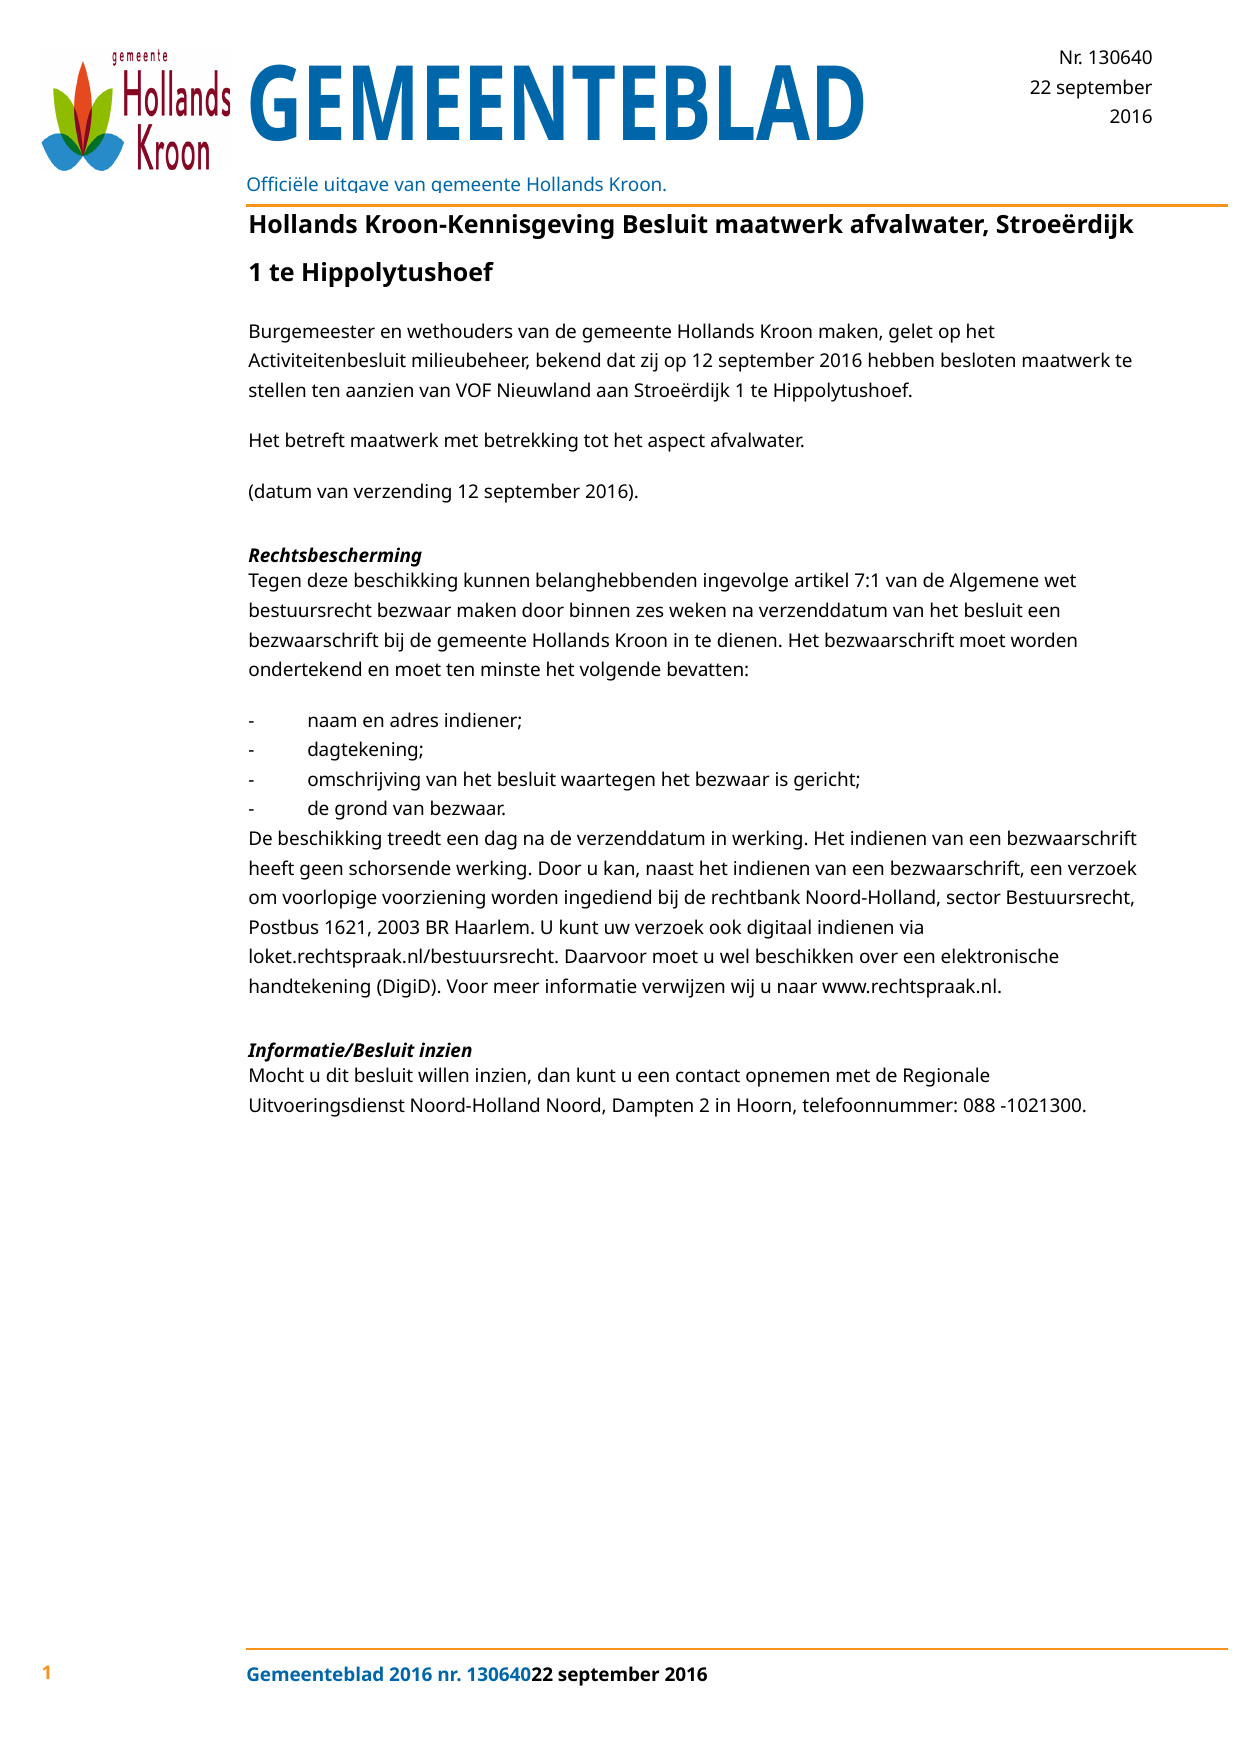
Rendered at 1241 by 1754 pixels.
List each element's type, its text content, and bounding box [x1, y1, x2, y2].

text Hollands Kroon-Kennisgeving Besluit maatwerk afvalwater, Stroeërdijk 1 te Hippolytushoef [248, 207, 1152, 288]
list naam en adres indiener; [248, 707, 1152, 732]
text (datum van verzending 12 september 2016). [248, 478, 1152, 504]
text Informatie/Besluit inzien [248, 1037, 1152, 1063]
text Burgemeester en wethouders van de gemeente Hollands Kroon maken, gelet op het Activiteitenbesluit milieubeheer, bekend dat zij op 12 september 2016 hebben besloten maatwerk te stellen ten aanzien van VOF Nieuwland aan Stroeërdijk 1 te Hippolytushoef. [248, 318, 1152, 403]
text Mocht u dit besluit willen inzien, dan kunt u een contact opnemen met de Regionale Uitvoeringsdienst Noord-Holland Noord, Dampten 2 in Hoorn, telefoonnummer: 088 -1021300. [248, 1063, 1152, 1118]
text De beschikking treedt een dag na de verzenddatum in werking. Het indienen van een bezwaarschrift heeft geen schorsende werking. Door u kan, naast het indienen van een bezwaarschrift, een verzoek om voorlopige voorziening worden ingediend bij de rechtbank Noord-Holland, sector Bestuursrecht, Postbus 1621, 2003 BR Haarlem. U kunt uw verzoek ook digitaal indienen via loket.rechtspraak.nl/bestuursrecht. Daarvoor moet u wel beschikken over een elektronische handtekening (DigiD). Voor meer informatie verwijzen wij u naar www.rechtspraak.nl. [248, 825, 1152, 999]
list dagtekening; [248, 736, 1152, 762]
text Het betreft maatwerk met betrekking tot het aspect afvalwater. [248, 427, 1152, 453]
text Rechtsbescherming [248, 542, 1152, 568]
text Tegen deze beschikking kunnen belanghebbenden ingevolge artikel 7:1 van de Algemene wet bestuursrecht bezwaar maken door binnen zes weken na verzenddatum van het besluit een bezwaarschrift bij de gemeente Hollands Kroon in te dienen. Het bezwaarschrift moet worden ondertekend en moet ten minste het volgende bevatten: [248, 568, 1152, 682]
list de grond van bezwaar. [248, 796, 1152, 821]
picture [41, 47, 231, 172]
list omschrijving van het besluit waartegen het bezwaar is gericht; [248, 766, 1152, 792]
